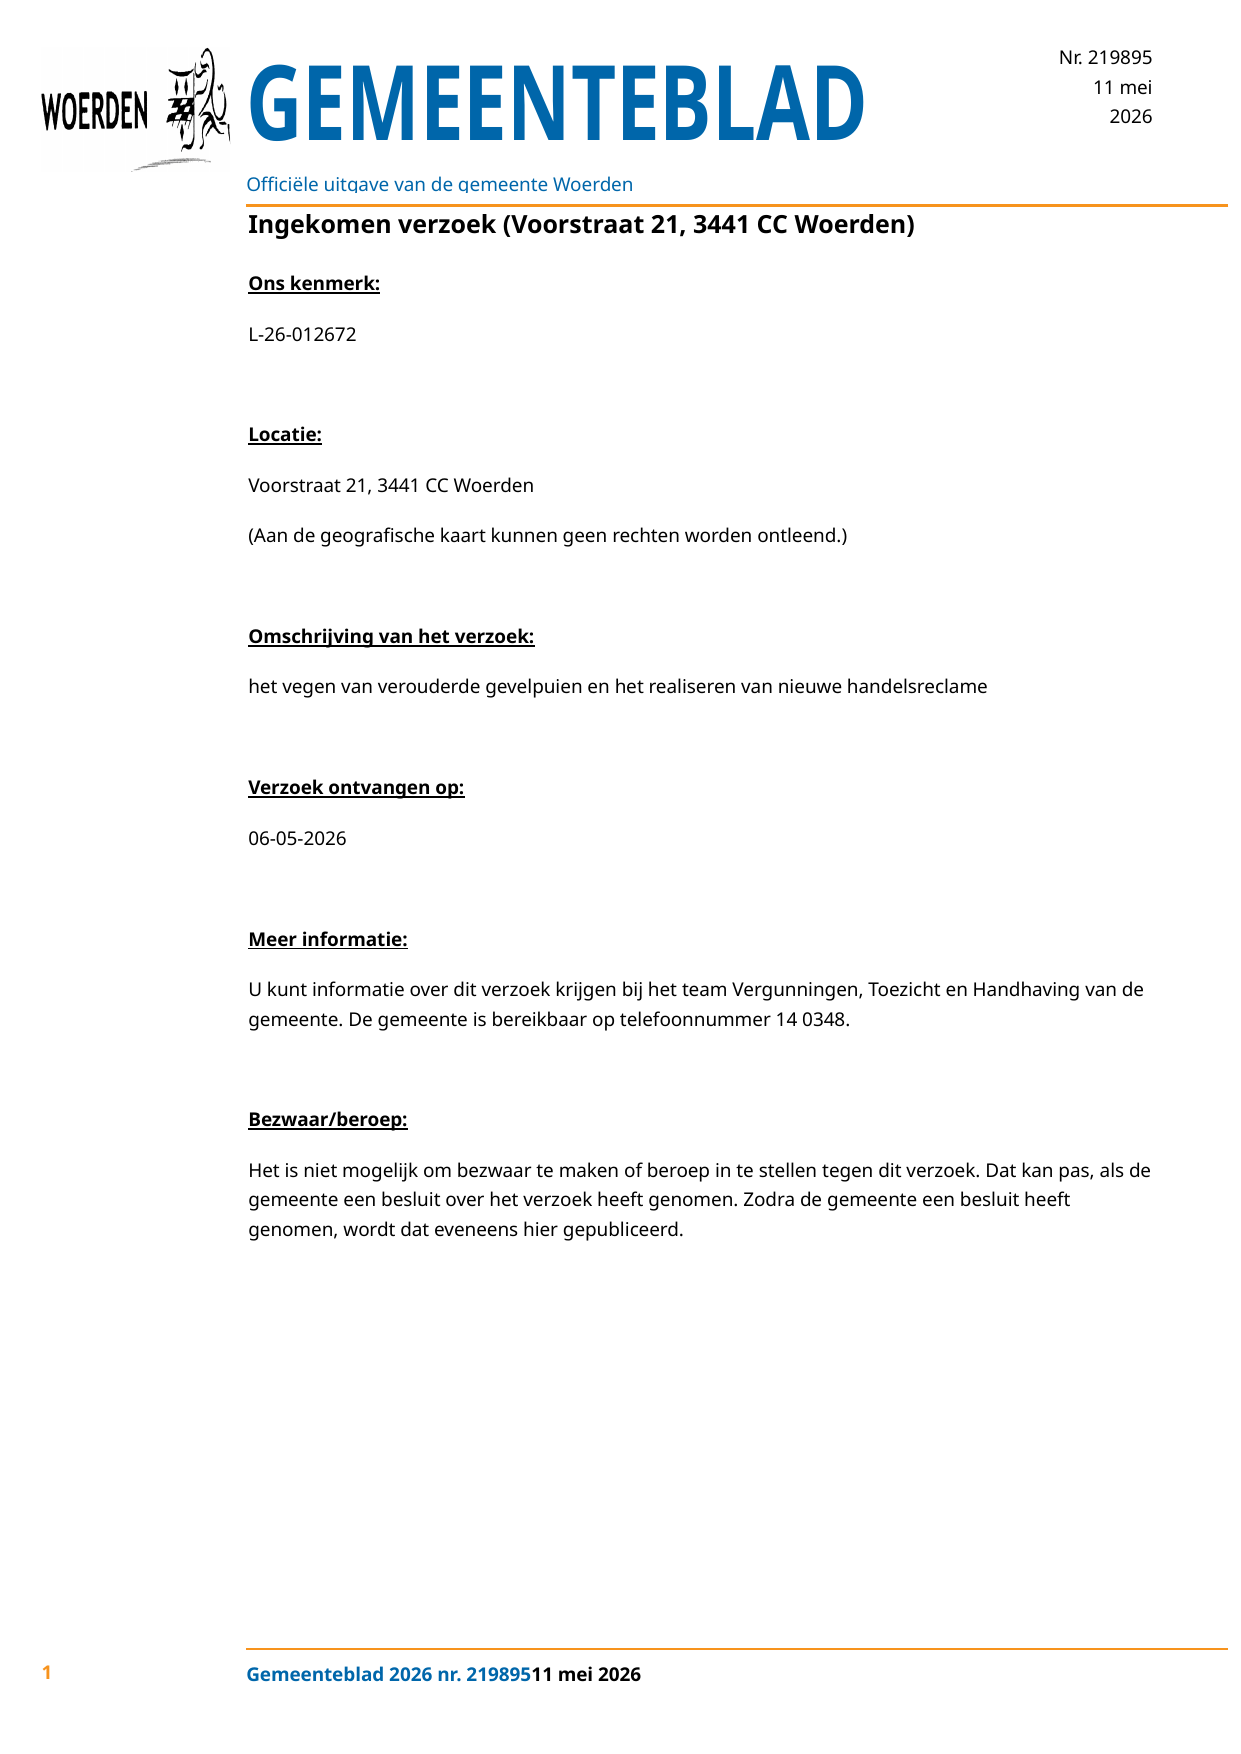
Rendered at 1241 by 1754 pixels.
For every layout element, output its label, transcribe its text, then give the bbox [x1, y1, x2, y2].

text het vegen van verouderde gevelpuien en het realiseren van nieuwe handelsreclame [248, 674, 1152, 699]
text Verzoek ontvangen op: [248, 774, 1152, 800]
text 06-05-2026 [248, 825, 1152, 851]
text Ons kenmerk: [248, 270, 1152, 296]
text L-26-012672 [248, 321, 1152, 346]
text Omschrijving van het verzoek: [248, 623, 1152, 649]
text Ingekomen verzoek (Voorstraat 21, 3441 CC Woerden) [248, 207, 1152, 241]
text Meer informatie: [248, 926, 1152, 951]
text (Aan de geografische kaart kunnen geen rechten worden ontleend.) [248, 522, 1152, 548]
picture [41, 47, 231, 172]
text Het is niet mogelijk om bezwaar te maken of beroep in te stellen tegen dit verzoek. Dat kan pas, als de gemeente een besluit over het verzoek heeft genomen. Zodra de gemeente een besluit heeft genomen, wordt dat eveneens hier gepubliceerd. [248, 1157, 1152, 1242]
text U kunt informatie over dit verzoek krijgen bij het team Vergunningen, Toezicht en Handhaving van de gemeente. De gemeente is bereikbaar op telefoonnummer 14 0348. [248, 976, 1152, 1031]
text Locatie: [248, 422, 1152, 447]
text Bezwaar/beroep: [248, 1107, 1152, 1132]
text Voorstraat 21, 3441 CC Woerden [248, 472, 1152, 498]
